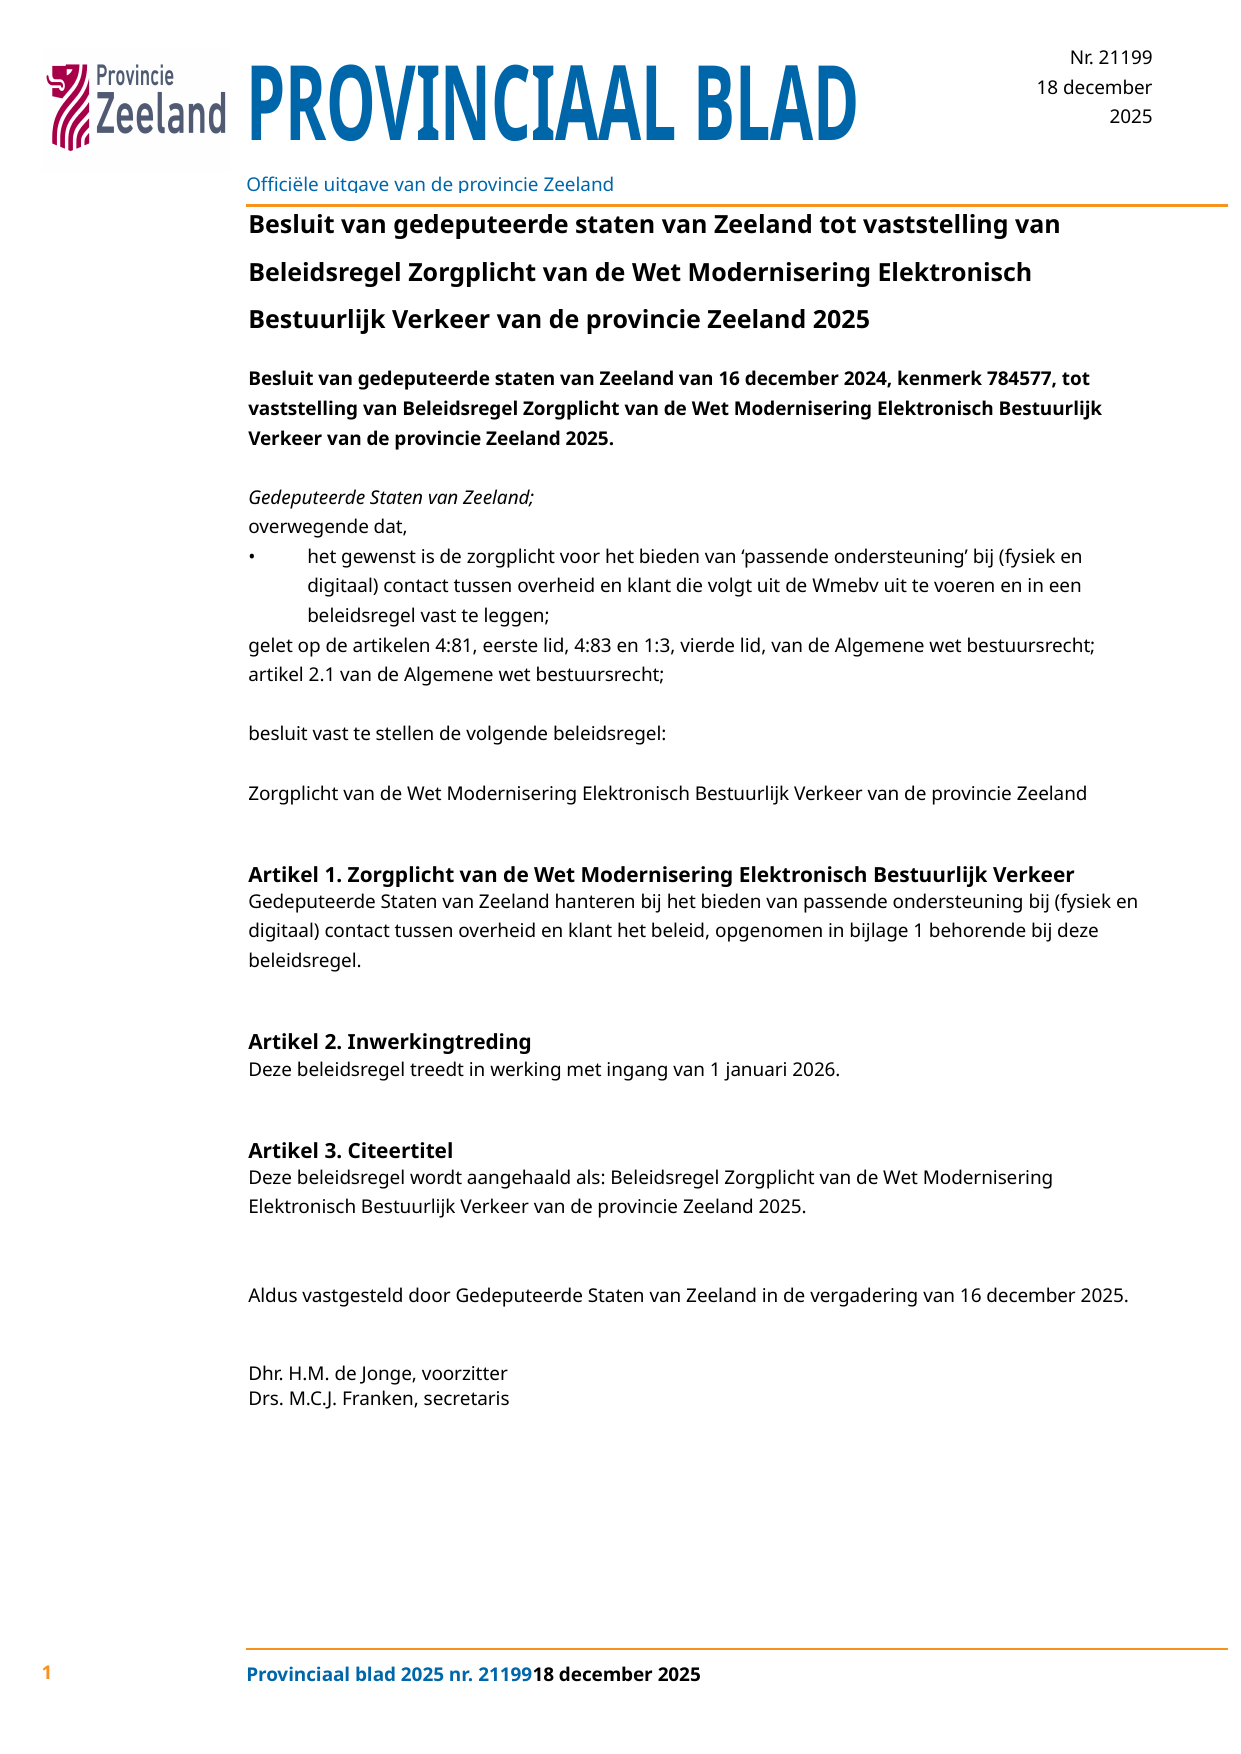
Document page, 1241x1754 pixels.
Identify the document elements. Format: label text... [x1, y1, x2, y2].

text gelet op de artikelen 4:81, eerste lid, 4:83 en 1:3, vierde lid, van de Algemene wet bestuursrecht; [248, 632, 1152, 657]
text Artikel 1. Zorgplicht van de Wet Modernisering Elektronisch Bestuurlijk Verkeer [248, 860, 1152, 888]
text Gedeputeerde Staten van Zeeland hanteren bij het bieden van passende ondersteuning bij (fysiek en digitaal) contact tussen overheid en klant het beleid, opgenomen in bijlage 1 behorende bij deze beleidsregel. [248, 888, 1152, 973]
text Artikel 3. Citeertitel [248, 1136, 1152, 1164]
text Besluit van gedeputeerde staten van Zeeland van 16 december 2024, kenmerk 784577, tot vaststelling van Beleidsregel Zorgplicht van de Wet Modernisering Elektronisch Bestuurlijk Verkeer van de provincie Zeeland 2025. [248, 366, 1152, 450]
text Zorgplicht van de Wet Modernisering Elektronisch Bestuurlijk Verkeer van de provincie Zeeland [248, 780, 1152, 805]
text Aldus vastgesteld door Gedeputeerde Staten van Zeeland in de vergadering van 16 december 2025. [248, 1282, 1152, 1308]
text Gedeputeerde Staten van Zeeland; [248, 484, 1152, 509]
text besluit vast te stellen de volgende beleidsregel: [248, 721, 1152, 746]
text overwegende dat, [248, 513, 1152, 539]
text Besluit van gedeputeerde staten van Zeeland tot vaststelling van Beleidsregel Zorgplicht van de Wet Modernisering Elektronisch Bestuurlijk Verkeer van de provincie Zeeland 2025 [248, 207, 1152, 336]
text Artikel 2. Inwerkingtreding [248, 1027, 1152, 1056]
picture [41, 47, 231, 172]
text Deze beleidsregel treedt in werking met ingang van 1 januari 2026. [248, 1056, 1152, 1081]
text Drs. M.C.J. Franken, secretaris [248, 1385, 1152, 1411]
text Dhr. H.M. de Jonge, voorzitter [248, 1360, 1152, 1385]
text Deze beleidsregel wordt aangehaald als: Beleidsregel Zorgplicht van de Wet Modernisering Elektronisch Bestuurlijk Verkeer van de provincie Zeeland 2025. [248, 1164, 1152, 1219]
list het gewenst is de zorgplicht voor het bieden van ‘passende ondersteuning’ bij (fysiek en digitaal) contact tussen overheid en klant die volgt uit de Wmebv uit te voeren en in een beleidsregel vast te leggen; [248, 543, 1152, 628]
text artikel 2.1 van de Algemene wet bestuursrecht; [248, 661, 1152, 687]
